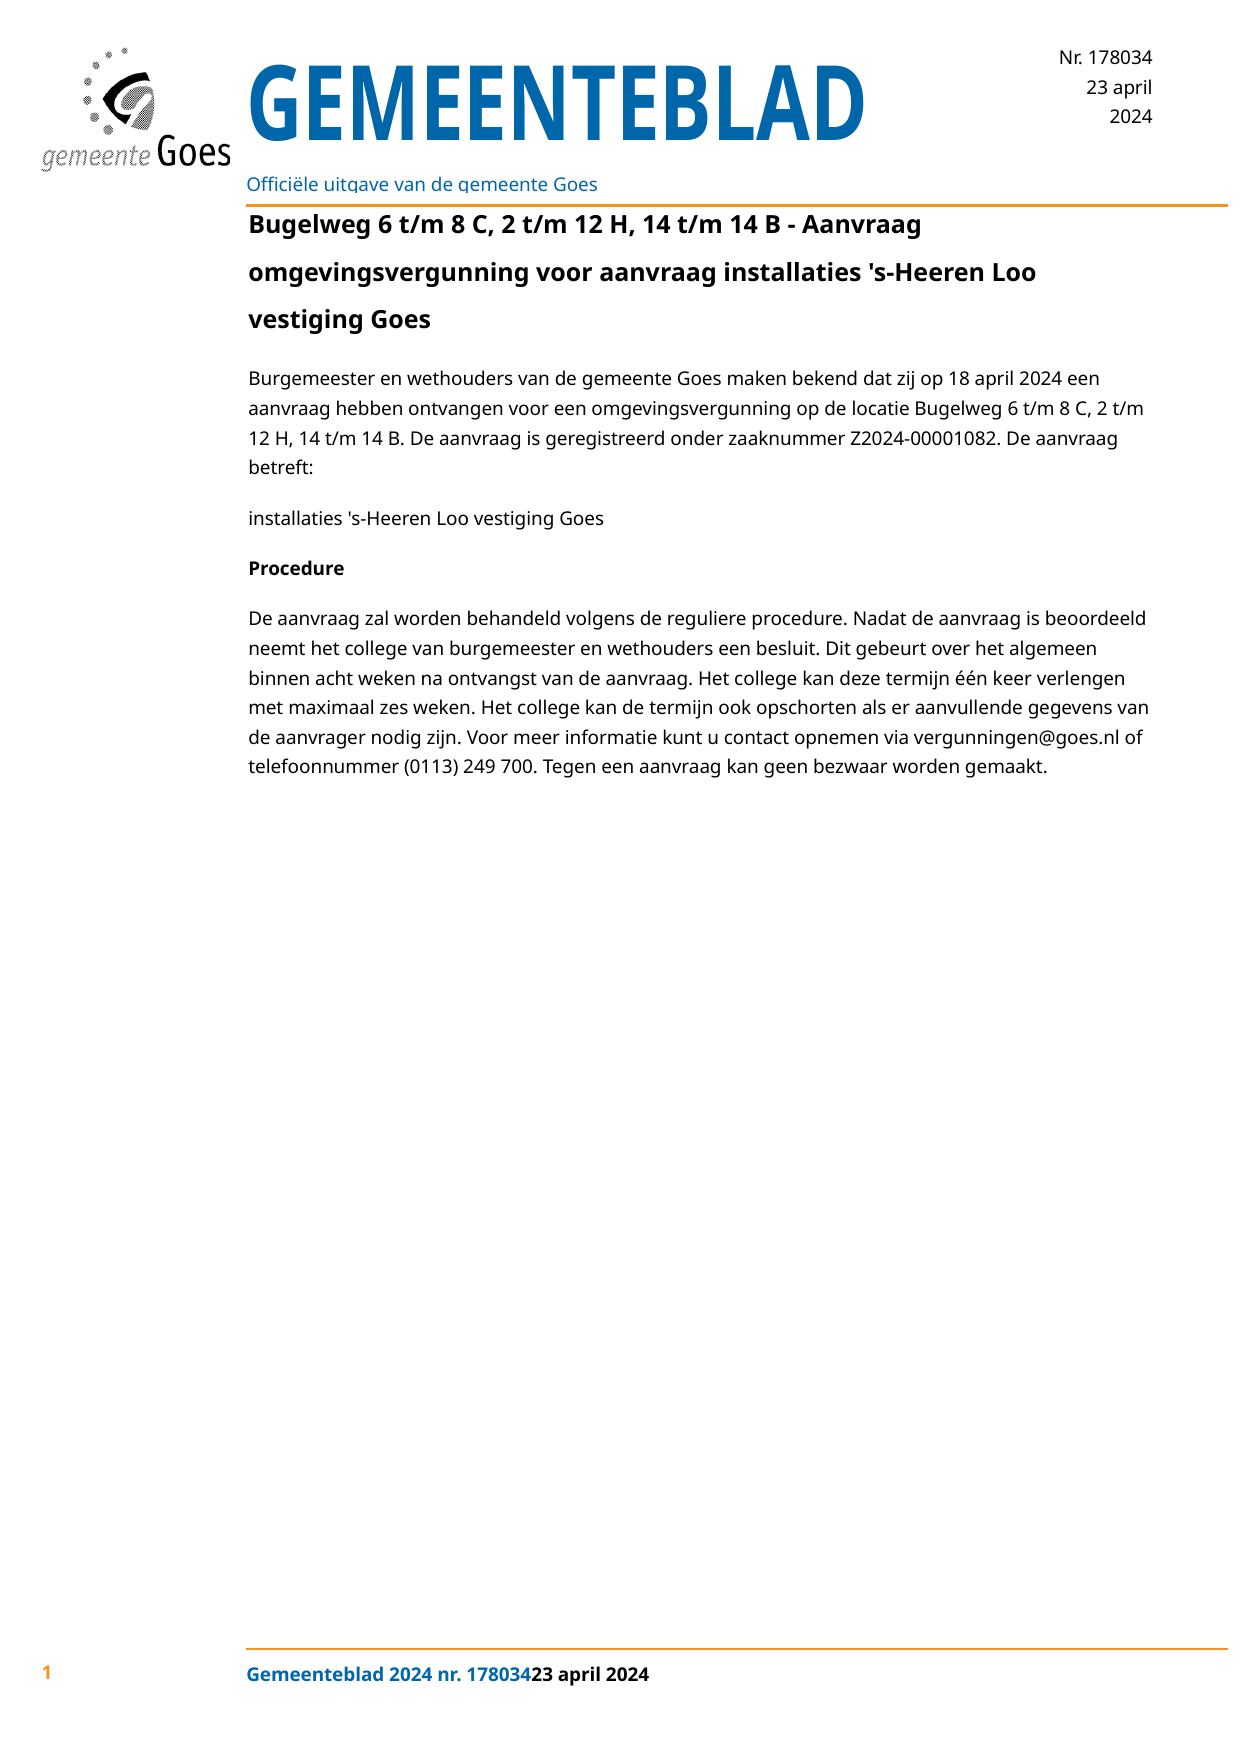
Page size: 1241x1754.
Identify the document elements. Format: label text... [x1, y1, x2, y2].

text installaties 's-Heeren Loo vestiging Goes [248, 505, 1152, 530]
text Burgemeester en wethouders van de gemeente Goes maken bekend dat zij op 18 april 2024 een aanvraag hebben ontvangen voor een omgevingsvergunning op de locatie Bugelweg 6 t/m 8 C, 2 t/m 12 H, 14 t/m 14 B. De aanvraag is geregistreerd onder zaaknummer Z2024-00001082. De aanvraag betreft: [248, 366, 1152, 480]
text Procedure [248, 555, 1152, 581]
text De aanvraag zal worden behandeld volgens de reguliere procedure. Nadat de aanvraag is beoordeeld neemt het college van burgemeester en wethouders een besluit. Dit gebeurt over het algemeen binnen acht weken na ontvangst van de aanvraag. Het college kan deze termijn één keer verlengen met maximaal zes weken. Het college kan de termijn ook opschorten als er aanvullende gegevens van de aanvrager nodig zijn. Voor meer informatie kunt u contact opnemen via vergunningen@goes.nl of telefoonnummer (0113) 249 700. Tegen een aanvraag kan geen bezwaar worden gemaakt. [248, 606, 1152, 779]
picture [41, 47, 231, 172]
text Bugelweg 6 t/m 8 C, 2 t/m 12 H, 14 t/m 14 B - Aanvraag omgevingsvergunning voor aanvraag installaties 's-Heeren Loo vestiging Goes [248, 207, 1152, 336]
